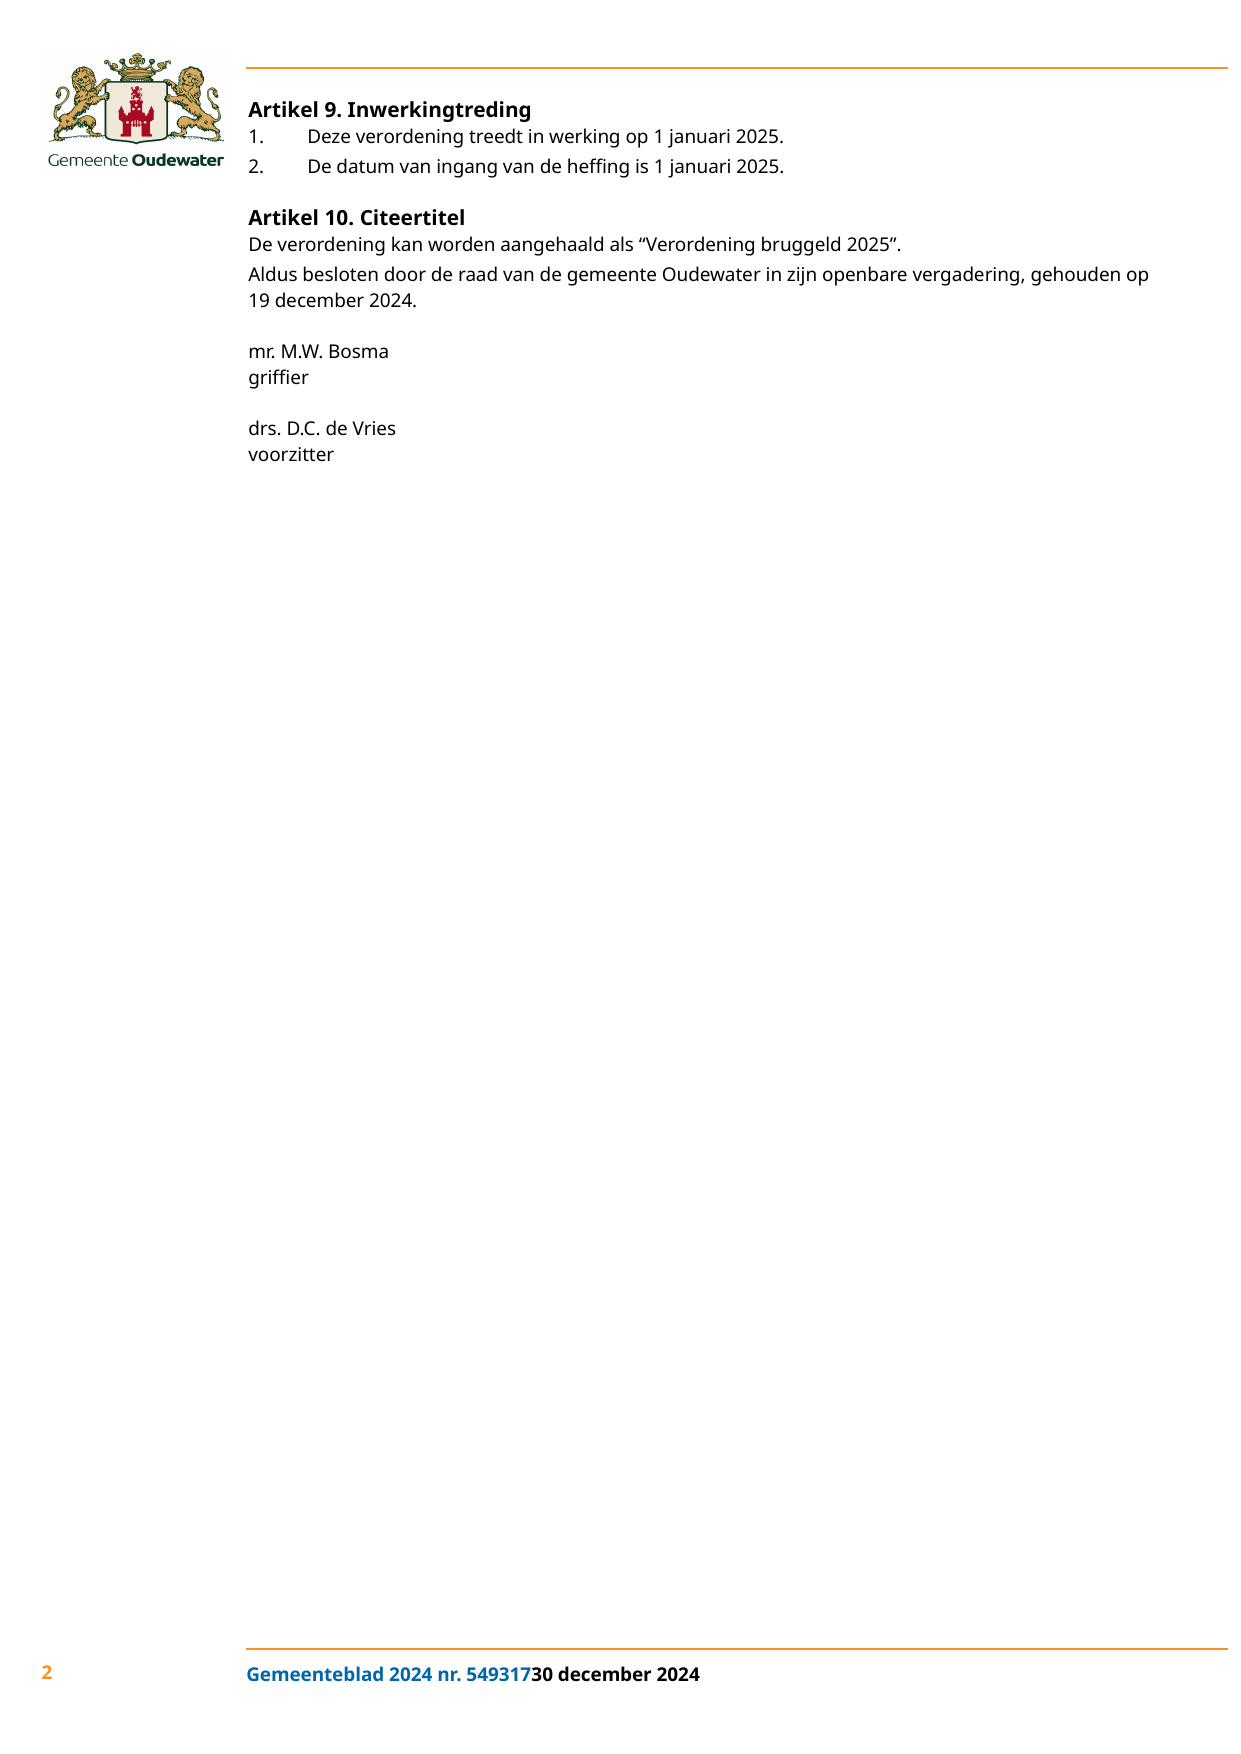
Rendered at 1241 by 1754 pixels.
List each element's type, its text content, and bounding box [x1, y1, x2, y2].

text drs. D.C. de Vries [248, 416, 1152, 441]
text Aldus besloten door de raad van de gemeente Oudewater in zijn openbare vergadering, gehouden op 19 december 2024. [248, 261, 1152, 313]
list De datum van ingang van de heffing is 1 januari 2025. [248, 153, 1152, 178]
text mr. M.W. Bosma [248, 338, 1152, 364]
list Deze verordening treedt in werking op 1 januari 2025. [248, 123, 1152, 149]
text griffier [248, 364, 1152, 390]
text Artikel 10. Citeertitel [248, 203, 1152, 232]
text voorzitter [248, 441, 1152, 467]
picture [41, 47, 231, 172]
text Artikel 9. Inwerkingtreding [248, 95, 1152, 123]
text De verordening kan worden aangehaald als “Verordening bruggeld 2025”. [248, 232, 1152, 257]
